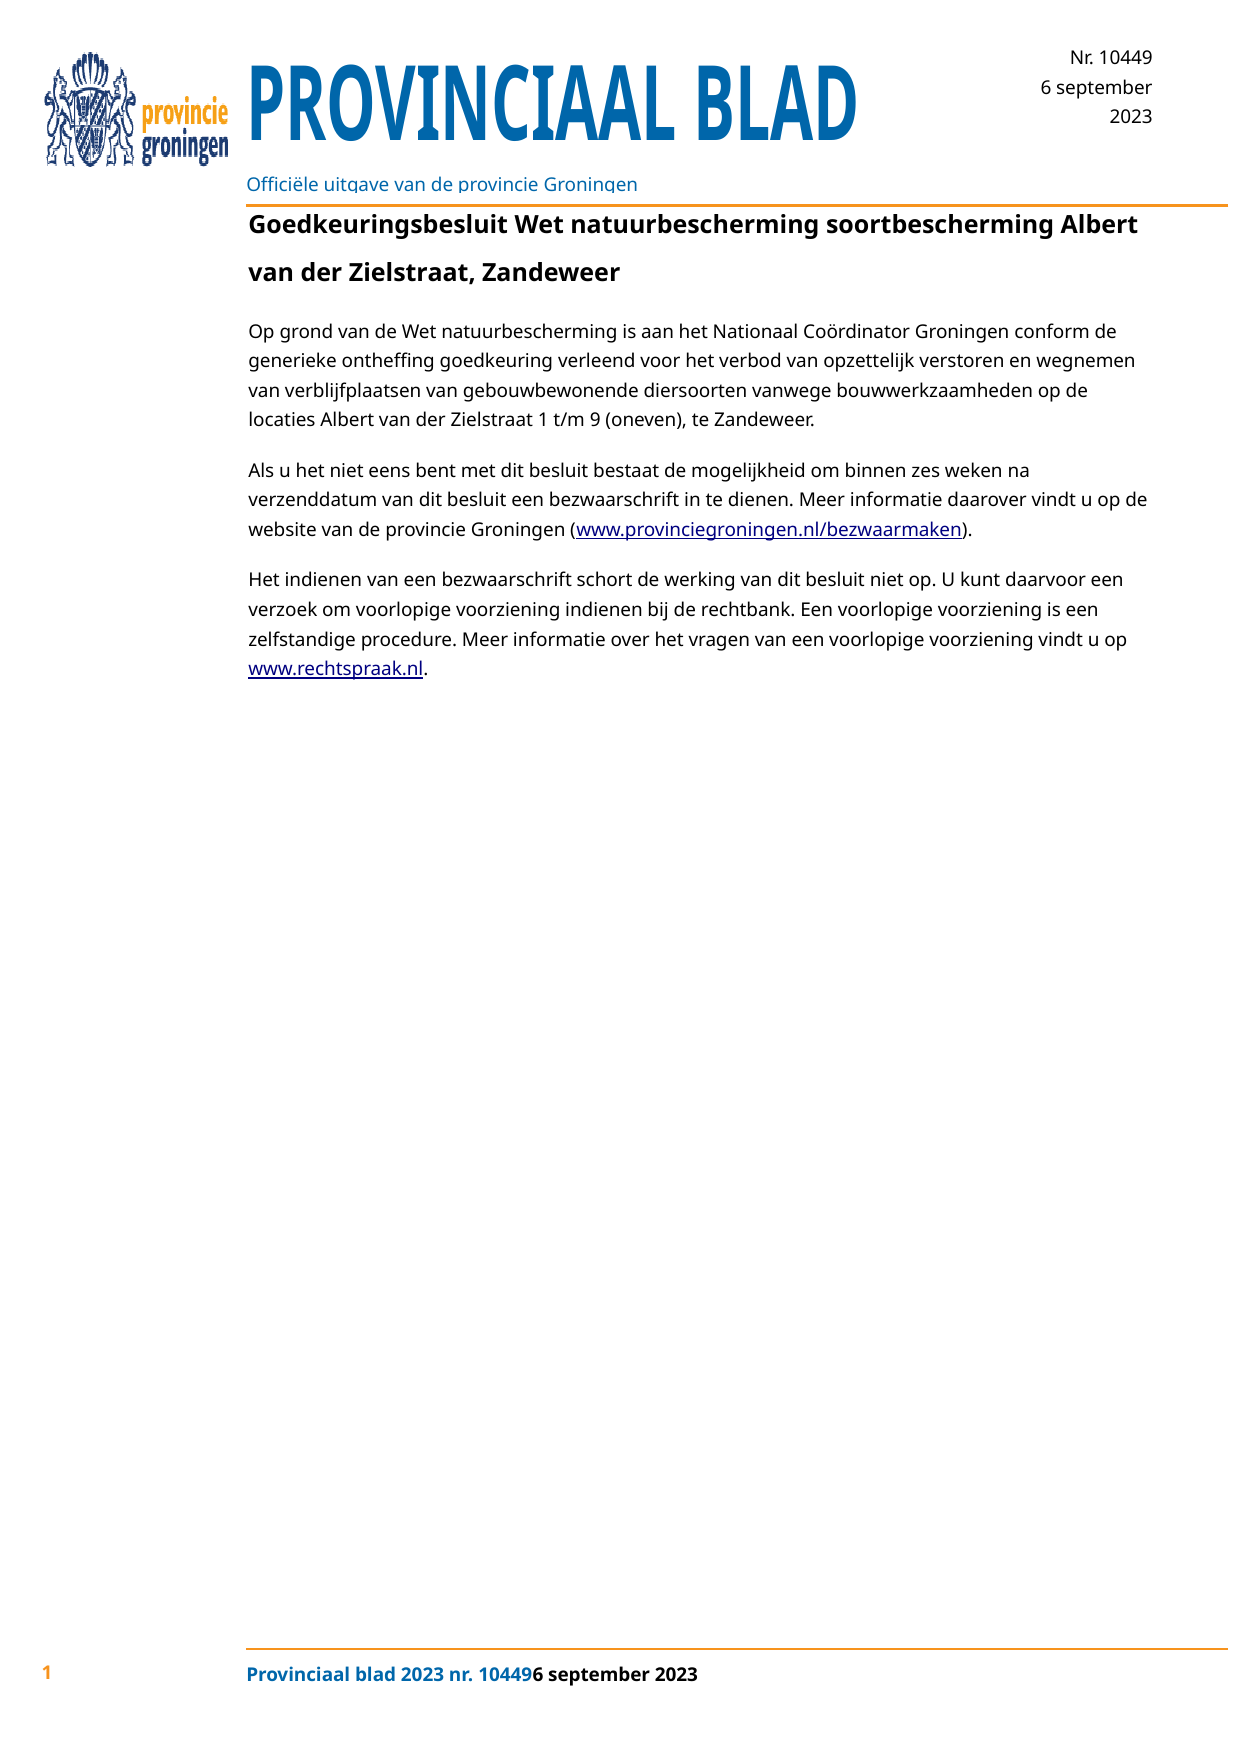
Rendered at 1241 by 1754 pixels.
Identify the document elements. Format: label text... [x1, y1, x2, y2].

text Goedkeuringsbesluit Wet natuurbescherming soortbescherming Albert van der Zielstraat, Zandeweer [248, 207, 1152, 288]
text Als u het niet eens bent met dit besluit bestaat de mogelijkheid om binnen zes weken na verzenddatum van dit besluit een bezwaarschrift in te dienen. Meer informatie daarover vindt u op de website van de provincie Groningen (www.provinciegroningen.nl/bezwaarmaken). [248, 457, 1152, 542]
text Het indienen van een bezwaarschrift schort de werking van dit besluit niet op. U kunt daarvoor een verzoek om voorlopige voorziening indienen bij de rechtbank. Een voorlopige voorziening is een zelfstandige procedure. Meer informatie over het vragen van een voorlopige voorziening vindt u op www.rechtspraak.nl. [248, 567, 1152, 681]
picture [41, 47, 231, 172]
text Op grond van de Wet natuurbescherming is aan het Nationaal Coördinator Groningen conform de generieke ontheffing goedkeuring verleend voor het verbod van opzettelijk verstoren en wegnemen van verblijfplaatsen van gebouwbewonende diersoorten vanwege bouwwerkzaamheden op de locaties Albert van der Zielstraat 1 t/m 9 (oneven), te Zandeweer. [248, 318, 1152, 432]
